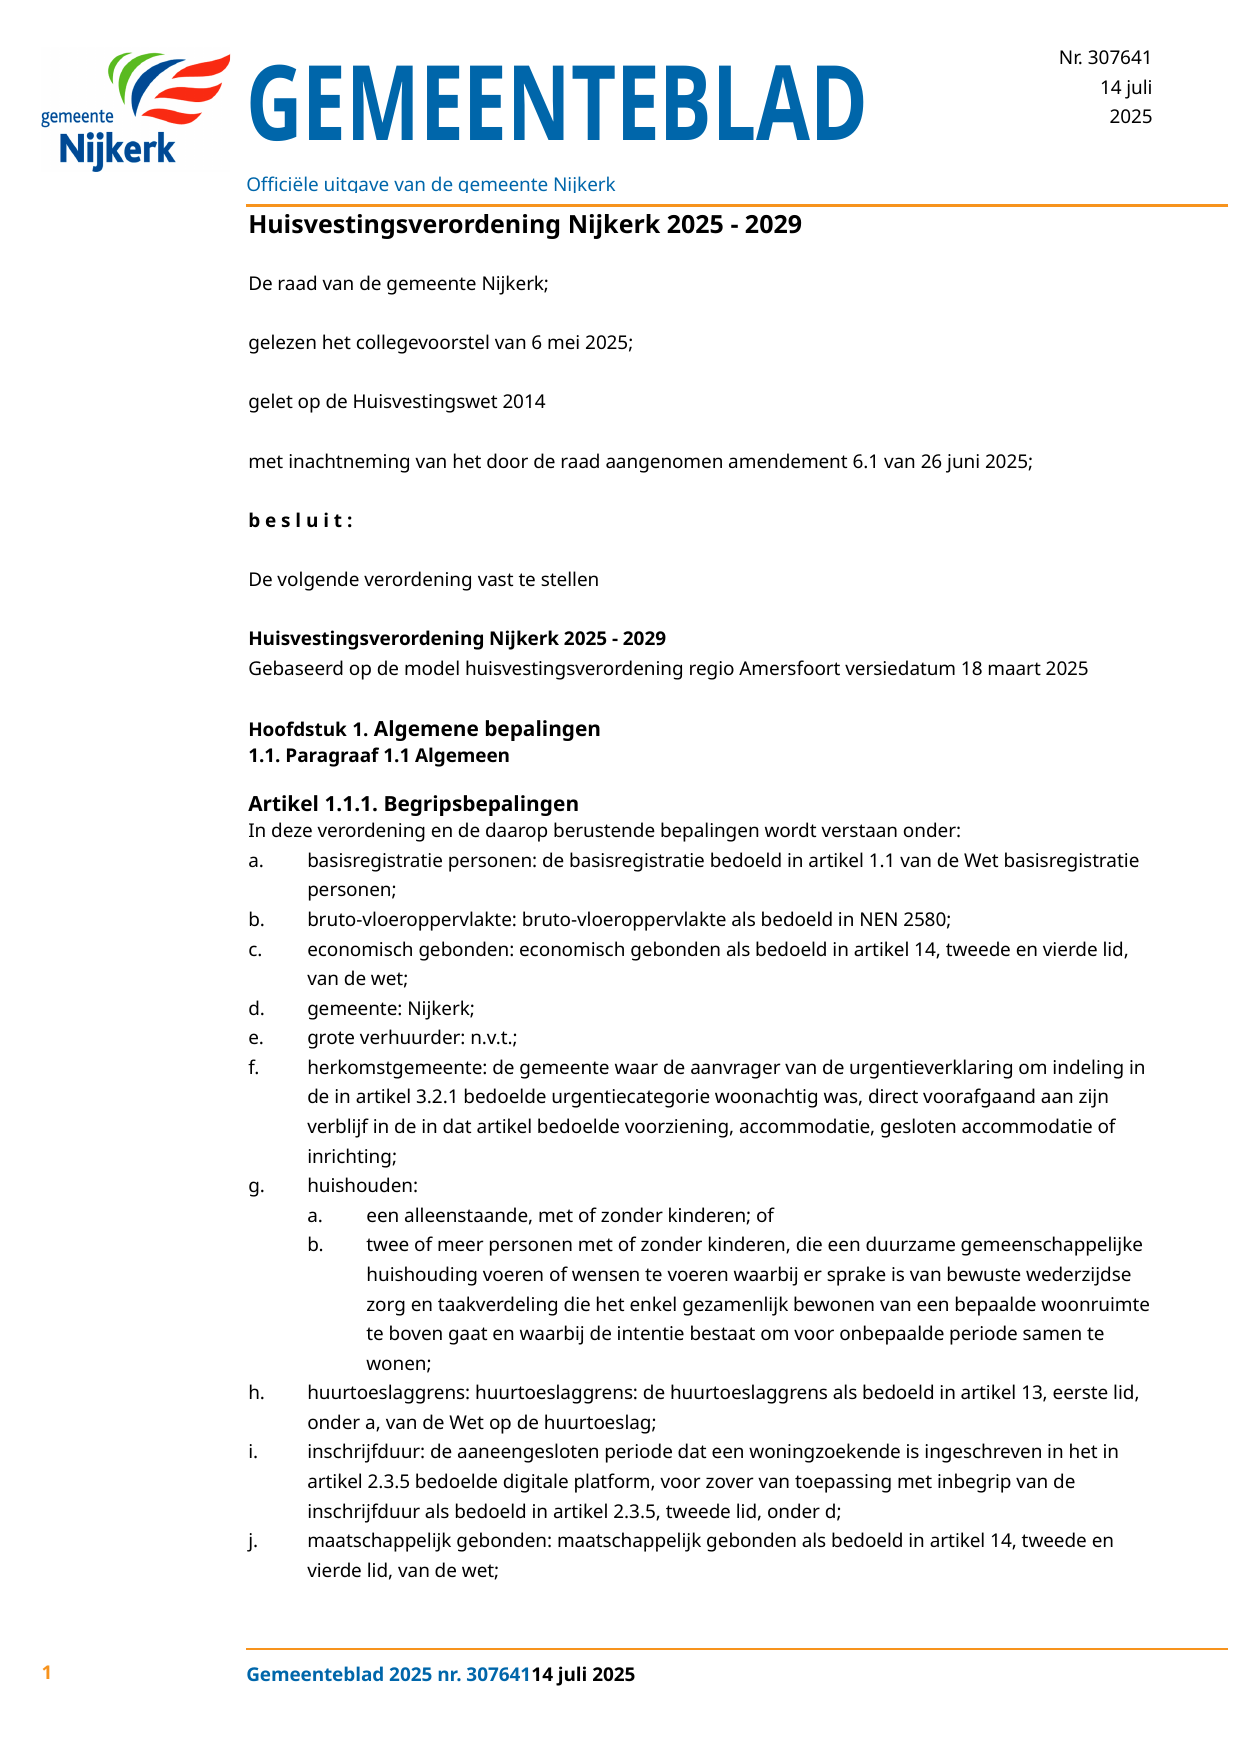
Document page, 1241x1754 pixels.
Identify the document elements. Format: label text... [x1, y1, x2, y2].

list huurtoeslaggrens: huurtoeslaggrens: de huurtoeslaggrens als bedoeld in artikel 13, eerste lid, onder a, van de Wet op de huurtoeslag; [248, 1379, 1152, 1435]
text met inachtneming van het door de raad aangenomen amendement 6.1 van 26 juni 2025; [248, 448, 1152, 473]
list een alleenstaande, met of zonder kinderen; of [307, 1202, 1152, 1228]
text Hoofdstuk 1. Algemene bepalingen [248, 714, 1152, 742]
text In deze verordening en de daarop berustende bepalingen wordt verstaan onder: [248, 817, 1152, 843]
text 1.1. Paragraaf 1.1 Algemeen [248, 742, 1152, 768]
list huishouden: [248, 1172, 1152, 1198]
text De volgende verordening vast te stellen [248, 566, 1152, 592]
list basisregistratie personen: de basisregistratie bedoeld in artikel 1.1 van de Wet basisregistratie personen; [248, 847, 1152, 902]
list maatschappelijk gebonden: maatschappelijk gebonden als bedoeld in artikel 14, tweede en vierde lid, van de wet; [248, 1527, 1152, 1583]
text gelet op de Huisvestingswet 2014 [248, 389, 1152, 414]
text Huisvestingsverordening Nijkerk 2025 - 2029 [248, 625, 1152, 651]
list inschrijfduur: de aaneengesloten periode dat een woningzoekende is ingeschreven in het in artikel 2.3.5 bedoelde digitale platform, voor zover van toepassing met inbegrip van de inschrijfduur als bedoeld in artikel 2.3.5, tweede lid, onder d; [248, 1439, 1152, 1524]
picture [41, 47, 231, 172]
text Gebaseerd op de model huisvestingsverordening regio Amersfoort versiedatum 18 maart 2025 [248, 655, 1152, 681]
text Artikel 1.1.1. Begripsbepalingen [248, 789, 1152, 817]
text gelezen het collegevoorstel van 6 mei 2025; [248, 329, 1152, 355]
list bruto-vloeroppervlakte: bruto-vloeroppervlakte als bedoeld in NEN 2580; [248, 906, 1152, 932]
list gemeente: Nijkerk; [248, 995, 1152, 1021]
list grote verhuurder: n.v.t.; [248, 1024, 1152, 1050]
text De raad van de gemeente Nijkerk; [248, 270, 1152, 296]
list herkomstgemeente: de gemeente waar de aanvrager van de urgentieverklaring om indeling in de in artikel 3.2.1 bedoelde urgentiecategorie woonachtig was, direct voorafgaand aan zijn verblijf in de in dat artikel bedoelde voorziening, accommodatie, gesloten accommodatie of inrichting; [248, 1054, 1152, 1169]
text b e s l u i t : [248, 507, 1152, 533]
list economisch gebonden: economisch gebonden als bedoeld in artikel 14, tweede en vierde lid, van de wet; [248, 936, 1152, 991]
list twee of meer personen met of zonder kinderen, die een duurzame gemeenschappelijke huishouding voeren of wensen te voeren waarbij er sprake is van bewuste wederzijdse zorg en taakverdeling die het enkel gezamenlijk bewonen van een bepaalde woonruimte te boven gaat en waarbij de intentie bestaat om voor onbepaalde periode samen te wonen; [307, 1232, 1152, 1376]
text Huisvestingsverordening Nijkerk 2025 - 2029 [248, 207, 1152, 241]
